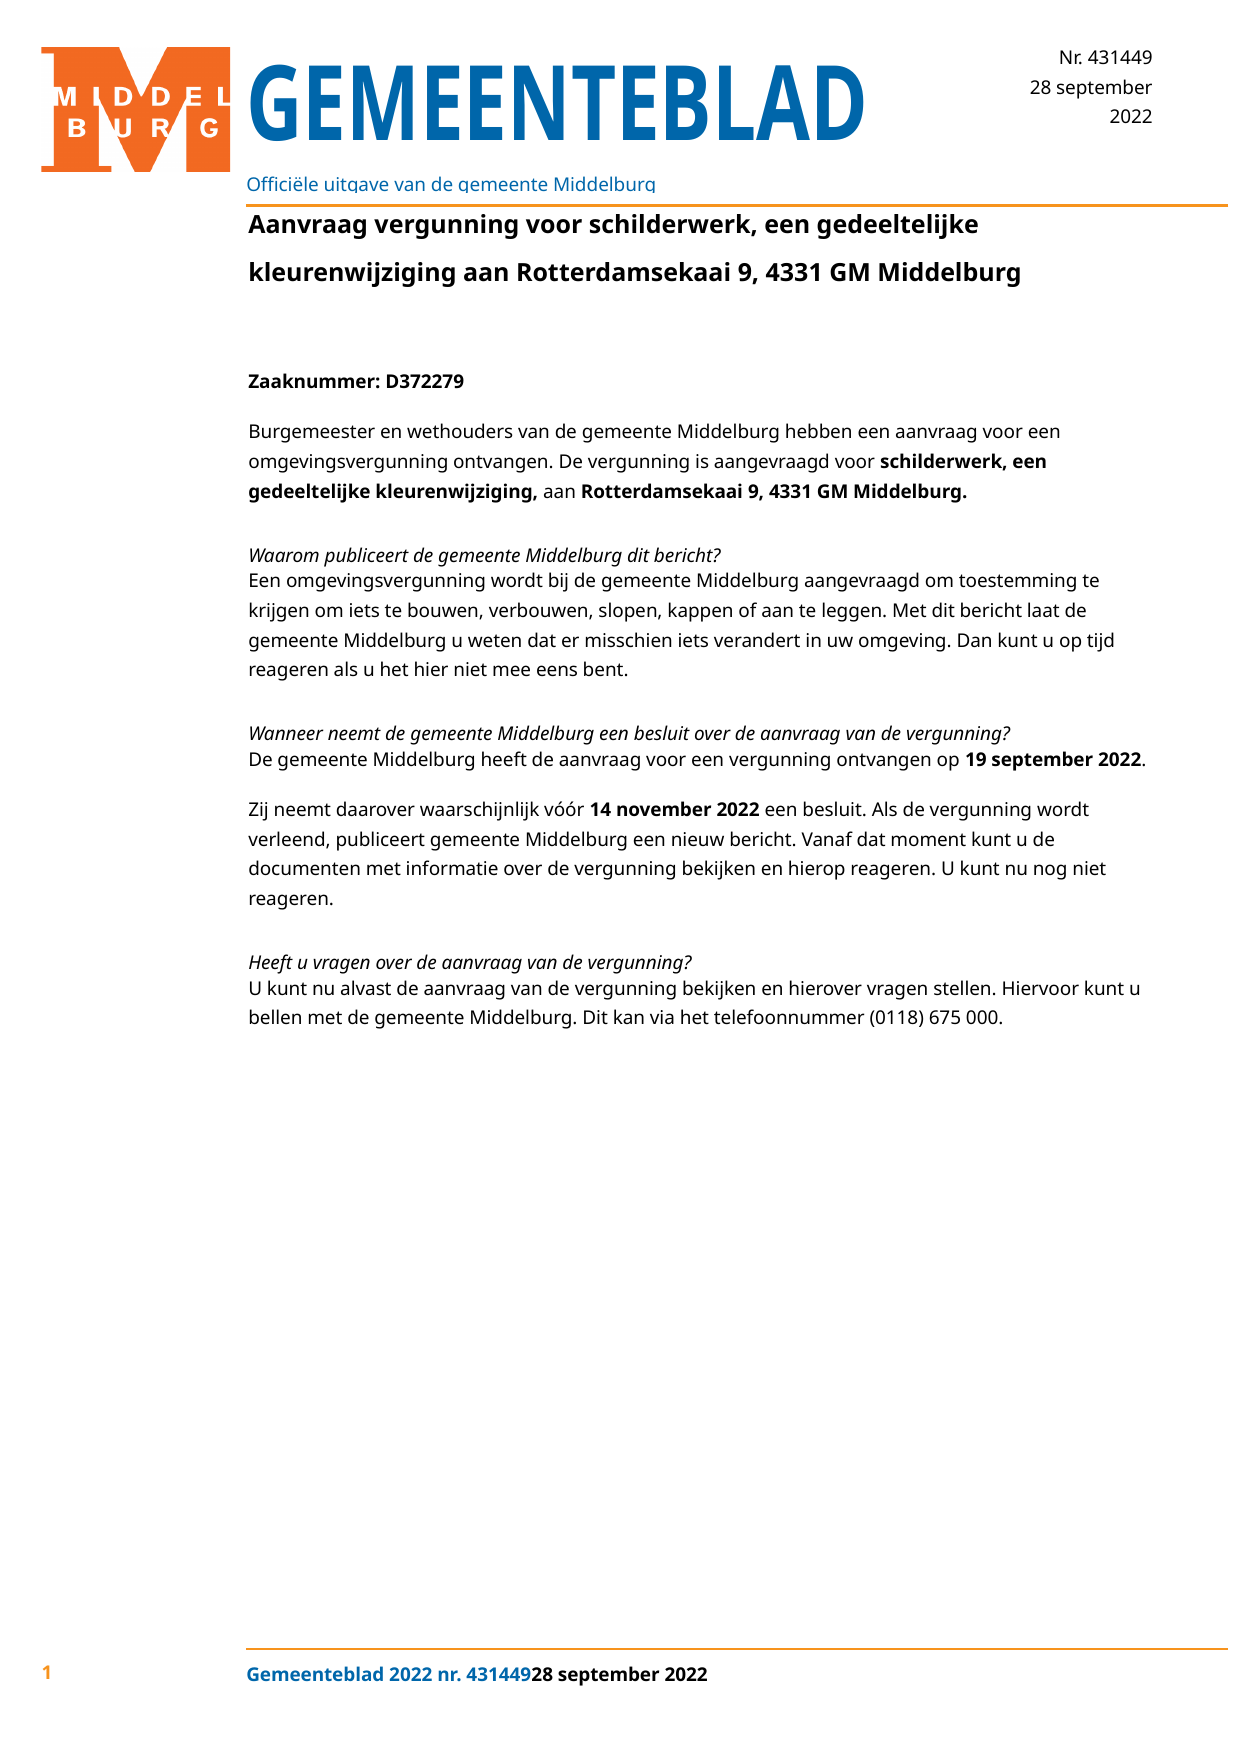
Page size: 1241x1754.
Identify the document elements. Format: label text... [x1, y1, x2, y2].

text Zaaknummer: D372279 [248, 368, 1152, 394]
text De gemeente Middelburg heeft de aanvraag voor een vergunning ontvangen op 19 september 2022. [248, 746, 1152, 772]
text U kunt nu alvast de aanvraag van de vergunning bekijken en hierover vragen stellen. Hiervoor kunt u bellen met de gemeente Middelburg. Dit kan via het telefoonnummer (0118) 675 000. [248, 975, 1152, 1030]
text Een omgevingsvergunning wordt bij de gemeente Middelburg aangevraagd om toestemming te krijgen om iets te bouwen, verbouwen, slopen, kappen of aan te leggen. Met dit bericht laat de gemeente Middelburg u weten dat er misschien iets verandert in uw omgeving. Dan kunt u op tijd reageren als u het hier niet mee eens bent. [248, 568, 1152, 682]
picture [41, 47, 231, 172]
text Wanneer neemt de gemeente Middelburg een besluit over de aanvraag van de vergunning? [248, 720, 1152, 746]
text Aanvraag vergunning voor schilderwerk, een gedeeltelijke kleurenwijziging aan Rotterdamsekaai 9, 4331 GM Middelburg [248, 207, 1152, 288]
text Burgemeester en wethouders van de gemeente Middelburg hebben een aanvraag voor een omgevingsvergunning ontvangen. De vergunning is aangevraagd voor schilderwerk, een gedeeltelijke kleurenwijziging, aan Rotterdamsekaai 9, 4331 GM Middelburg. [248, 419, 1152, 504]
text Zij neemt daarover waarschijnlijk vóór 14 november 2022 een besluit. Als de vergunning wordt verleend, publiceert gemeente Middelburg een nieuw bericht. Vanaf dat moment kunt u de documenten met informatie over de vergunning bekijken en hierop reageren. U kunt nu nog niet reageren. [248, 796, 1152, 911]
text Heeft u vragen over de aanvraag van de vergunning? [248, 949, 1152, 975]
text Waarom publiceert de gemeente Middelburg dit bericht? [248, 542, 1152, 568]
